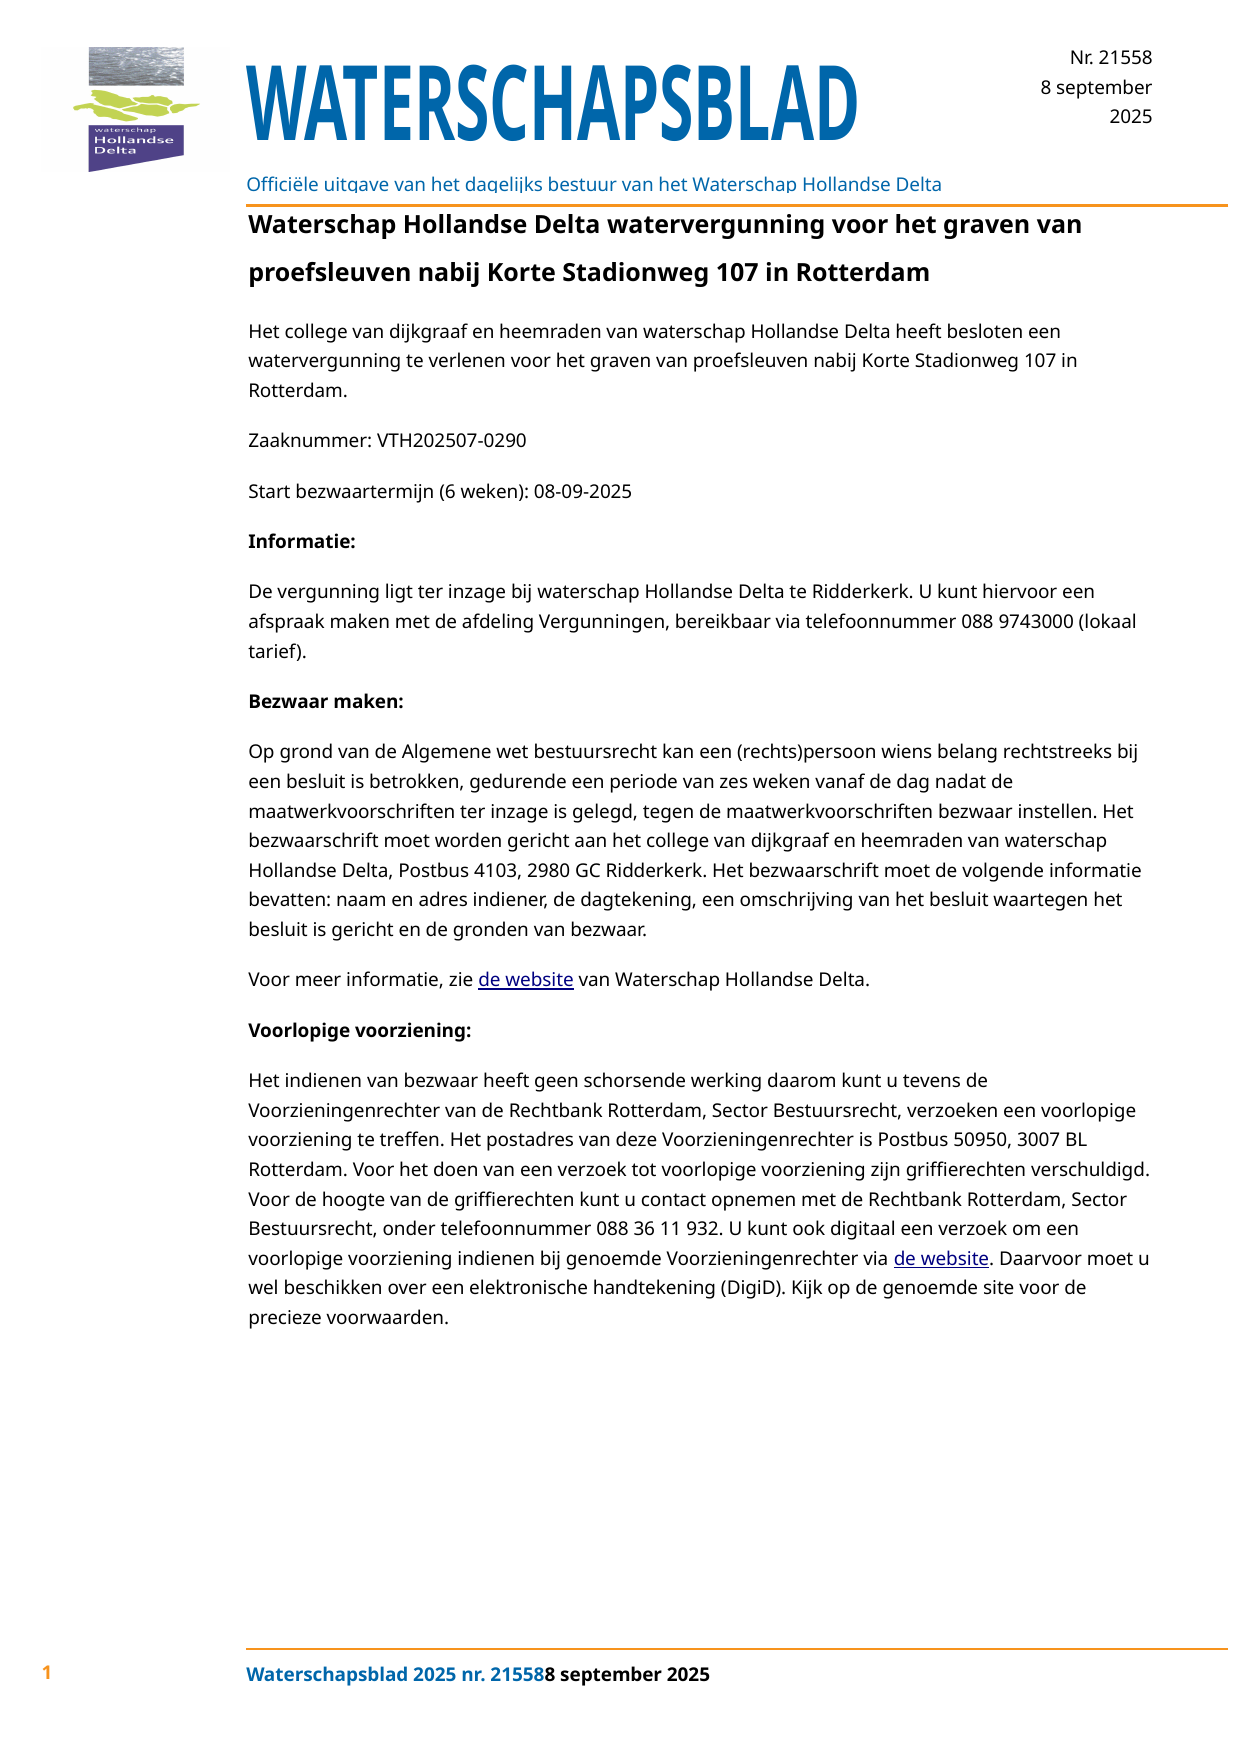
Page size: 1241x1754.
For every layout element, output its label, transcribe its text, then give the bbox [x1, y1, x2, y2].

text Start bezwaartermijn (6 weken): 08-09-2025 [248, 478, 1152, 504]
text Voorlopige voorziening: [248, 1017, 1152, 1043]
text Waterschap Hollandse Delta watervergunning voor het graven van proefsleuven nabij Korte Stadionweg 107 in Rotterdam [248, 207, 1152, 288]
text De vergunning ligt ter inzage bij waterschap Hollandse Delta te Ridderkerk. U kunt hiervoor een afspraak maken met de afdeling Vergunningen, bereikbaar via telefoonnummer 088 9743000 (lokaal tarief). [248, 579, 1152, 664]
text Bezwaar maken: [248, 688, 1152, 714]
text Informatie: [248, 528, 1152, 554]
text Zaaknummer: VTH202507-0290 [248, 427, 1152, 453]
text Het college van dijkgraaf en heemraden van waterschap Hollandse Delta heeft besloten een watervergunning te verlenen voor het graven van proefsleuven nabij Korte Stadionweg 107 in Rotterdam. [248, 318, 1152, 403]
text Het indienen van bezwaar heeft geen schorsende werking daarom kunt u tevens de Voorzieningenrechter van de Rechtbank Rotterdam, Sector Bestuursrecht, verzoeken een voorlopige voorziening te treffen. Het postadres van deze Voorzieningenrechter is Postbus 50950, 3007 BL Rotterdam. Voor het doen van een verzoek tot voorlopige voorziening zijn griffierechten verschuldigd. Voor de hoogte van de griffierechten kunt u contact opnemen met de Rechtbank Rotterdam, Sector Bestuursrecht, onder telefoonnummer 088 36 11 932. U kunt ook digitaal een verzoek om een voorlopige voorziening indienen bij genoemde Voorzieningenrechter via de website. Daarvoor moet u wel beschikken over een elektronische handtekening (DigiD). Kijk op de genoemde site voor de precieze voorwaarden. [248, 1067, 1152, 1330]
text Op grond van de Algemene wet bestuursrecht kan een (rechts)persoon wiens belang rechtstreeks bij een besluit is betrokken, gedurende een periode van zes weken vanaf de dag nadat de maatwerkvoorschriften ter inzage is gelegd, tegen de maatwerkvoorschriften bezwaar instellen. Het bezwaarschrift moet worden gericht aan het college van dijkgraaf en heemraden van waterschap Hollandse Delta, Postbus 4103, 2980 GC Ridderkerk. Het bezwaarschrift moet de volgende informatie bevatten: naam en adres indiener, de dagtekening, een omschrijving van het besluit waartegen het besluit is gericht en de gronden van bezwaar. [248, 739, 1152, 942]
text Voor meer informatie, zie de website van Waterschap Hollandse Delta. [248, 967, 1152, 992]
picture [41, 47, 231, 172]
